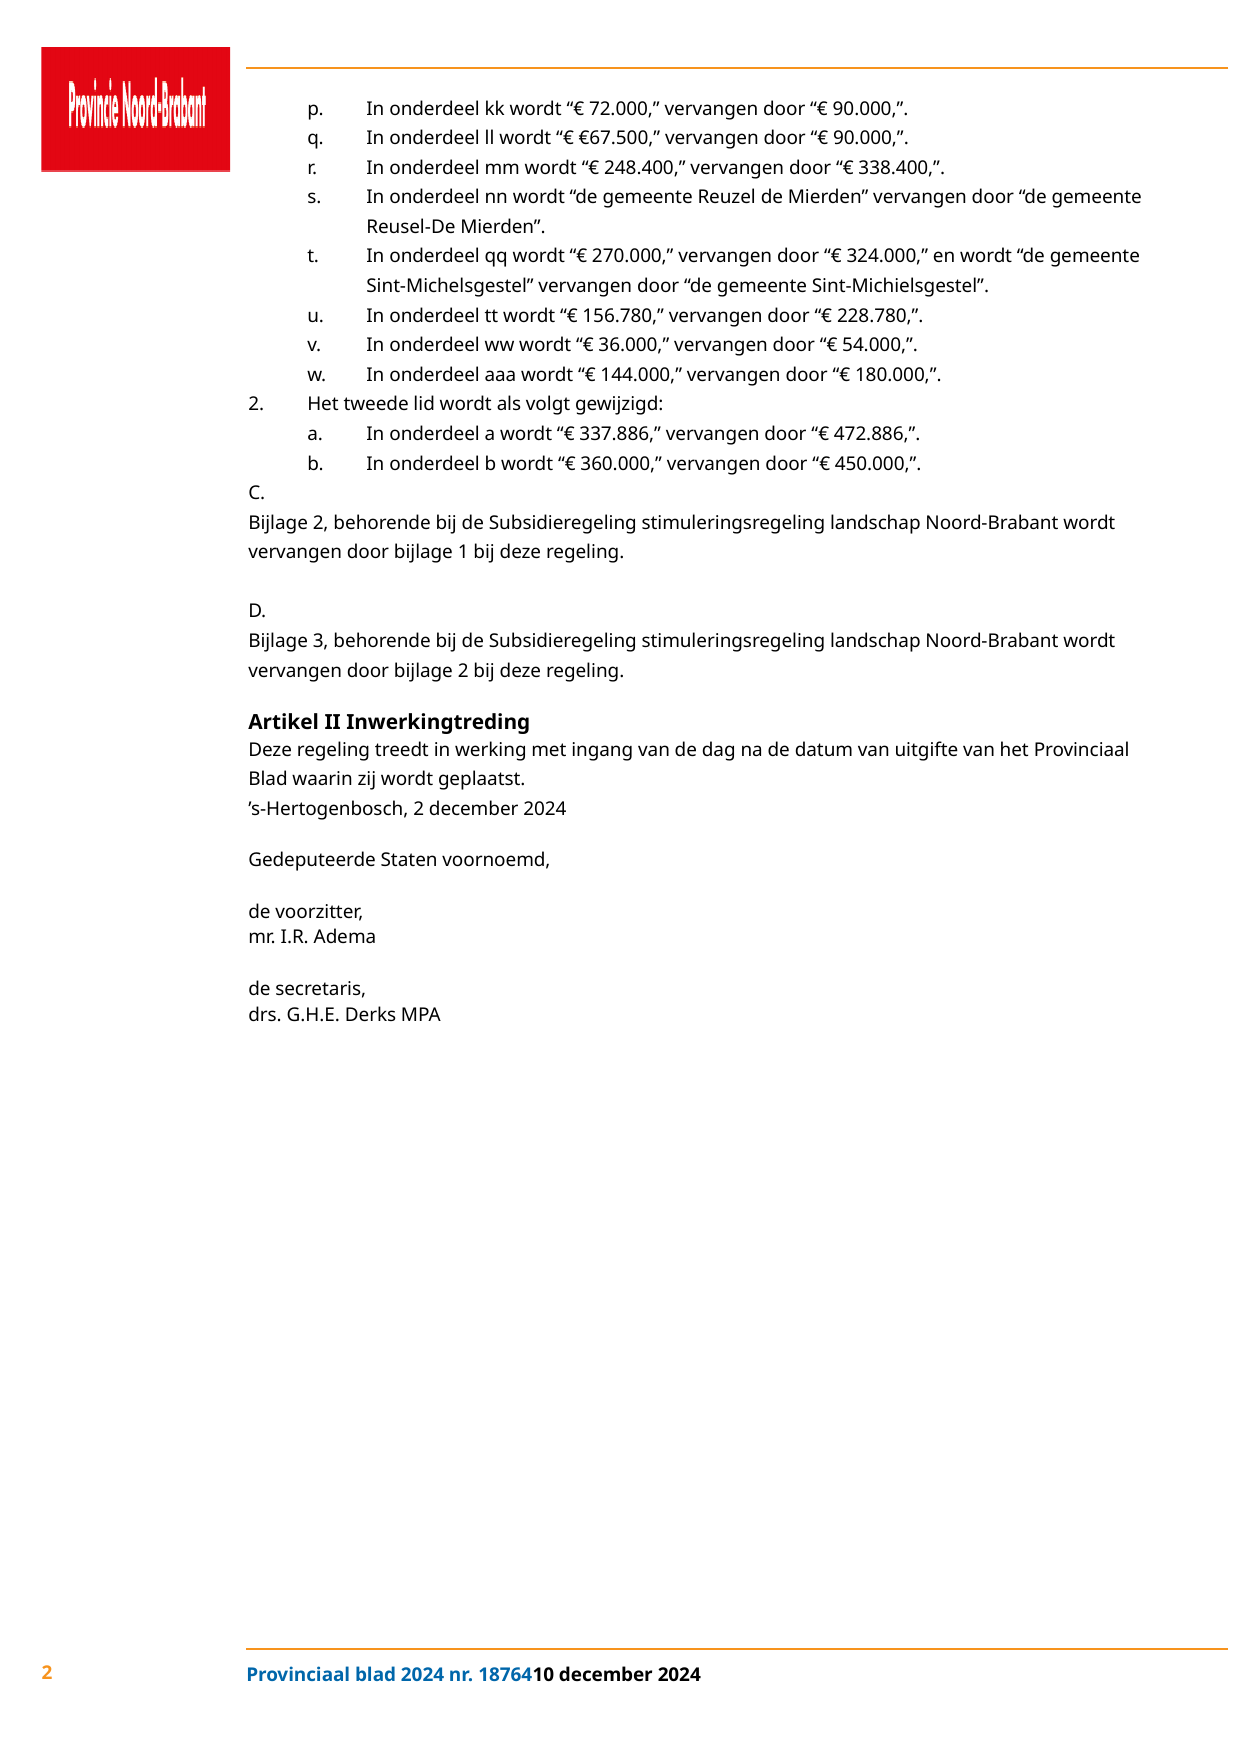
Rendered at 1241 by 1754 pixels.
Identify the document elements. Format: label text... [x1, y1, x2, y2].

text mr. I.R. Adema [248, 923, 1152, 949]
picture [41, 47, 231, 172]
text ’s-Hertogenbosch, 2 december 2024 [248, 795, 1152, 821]
list Het tweede lid wordt als volgt gewijzigd: [248, 391, 1152, 416]
text D. [248, 598, 1152, 623]
text de voorzitter, [248, 898, 1152, 923]
list In onderdeel tt wordt “€ 156.780,” vervangen door “€ 228.780,”. [307, 302, 1152, 328]
text Deze regeling treedt in werking met ingang van de dag na de datum van uitgifte van het Provinciaal Blad waarin zij wordt geplaatst. [248, 736, 1152, 791]
text Artikel II Inwerkingtreding [248, 707, 1152, 736]
list In onderdeel ll wordt “€ €67.500,” vervangen door “€ 90.000,”. [307, 124, 1152, 150]
list In onderdeel aaa wordt “€ 144.000,” vervangen door “€ 180.000,”. [307, 361, 1152, 387]
text C. [248, 479, 1152, 505]
list In onderdeel b wordt “€ 360.000,” vervangen door “€ 450.000,”. [307, 450, 1152, 476]
list In onderdeel nn wordt “de gemeente Reuzel de Mierden” vervangen door “de gemeente Reusel-De Mierden”. [307, 183, 1152, 239]
text de secretaris, [248, 975, 1152, 1001]
list In onderdeel ww wordt “€ 36.000,” vervangen door “€ 54.000,”. [307, 331, 1152, 357]
list In onderdeel a wordt “€ 337.886,” vervangen door “€ 472.886,”. [307, 420, 1152, 446]
text drs. G.H.E. Derks MPA [248, 1001, 1152, 1026]
text Bijlage 3, behorende bij de Subsidieregeling stimuleringsregeling landschap Noord-Brabant wordt vervangen door bijlage 2 bij deze regeling. [248, 627, 1152, 683]
text Gedeputeerde Staten voornoemd, [248, 846, 1152, 872]
text Bijlage 2, behorende bij de Subsidieregeling stimuleringsregeling landschap Noord-Brabant wordt vervangen door bijlage 1 bij deze regeling. [248, 509, 1152, 564]
list In onderdeel kk wordt “€ 72.000,” vervangen door “€ 90.000,”. [307, 95, 1152, 121]
list In onderdeel qq wordt “€ 270.000,” vervangen door “€ 324.000,” en wordt “de gemeente Sint-Michelsgestel” vervangen door “de gemeente Sint-Michielsgestel”. [307, 243, 1152, 298]
list In onderdeel mm wordt “€ 248.400,” vervangen door “€ 338.400,”. [307, 154, 1152, 180]
